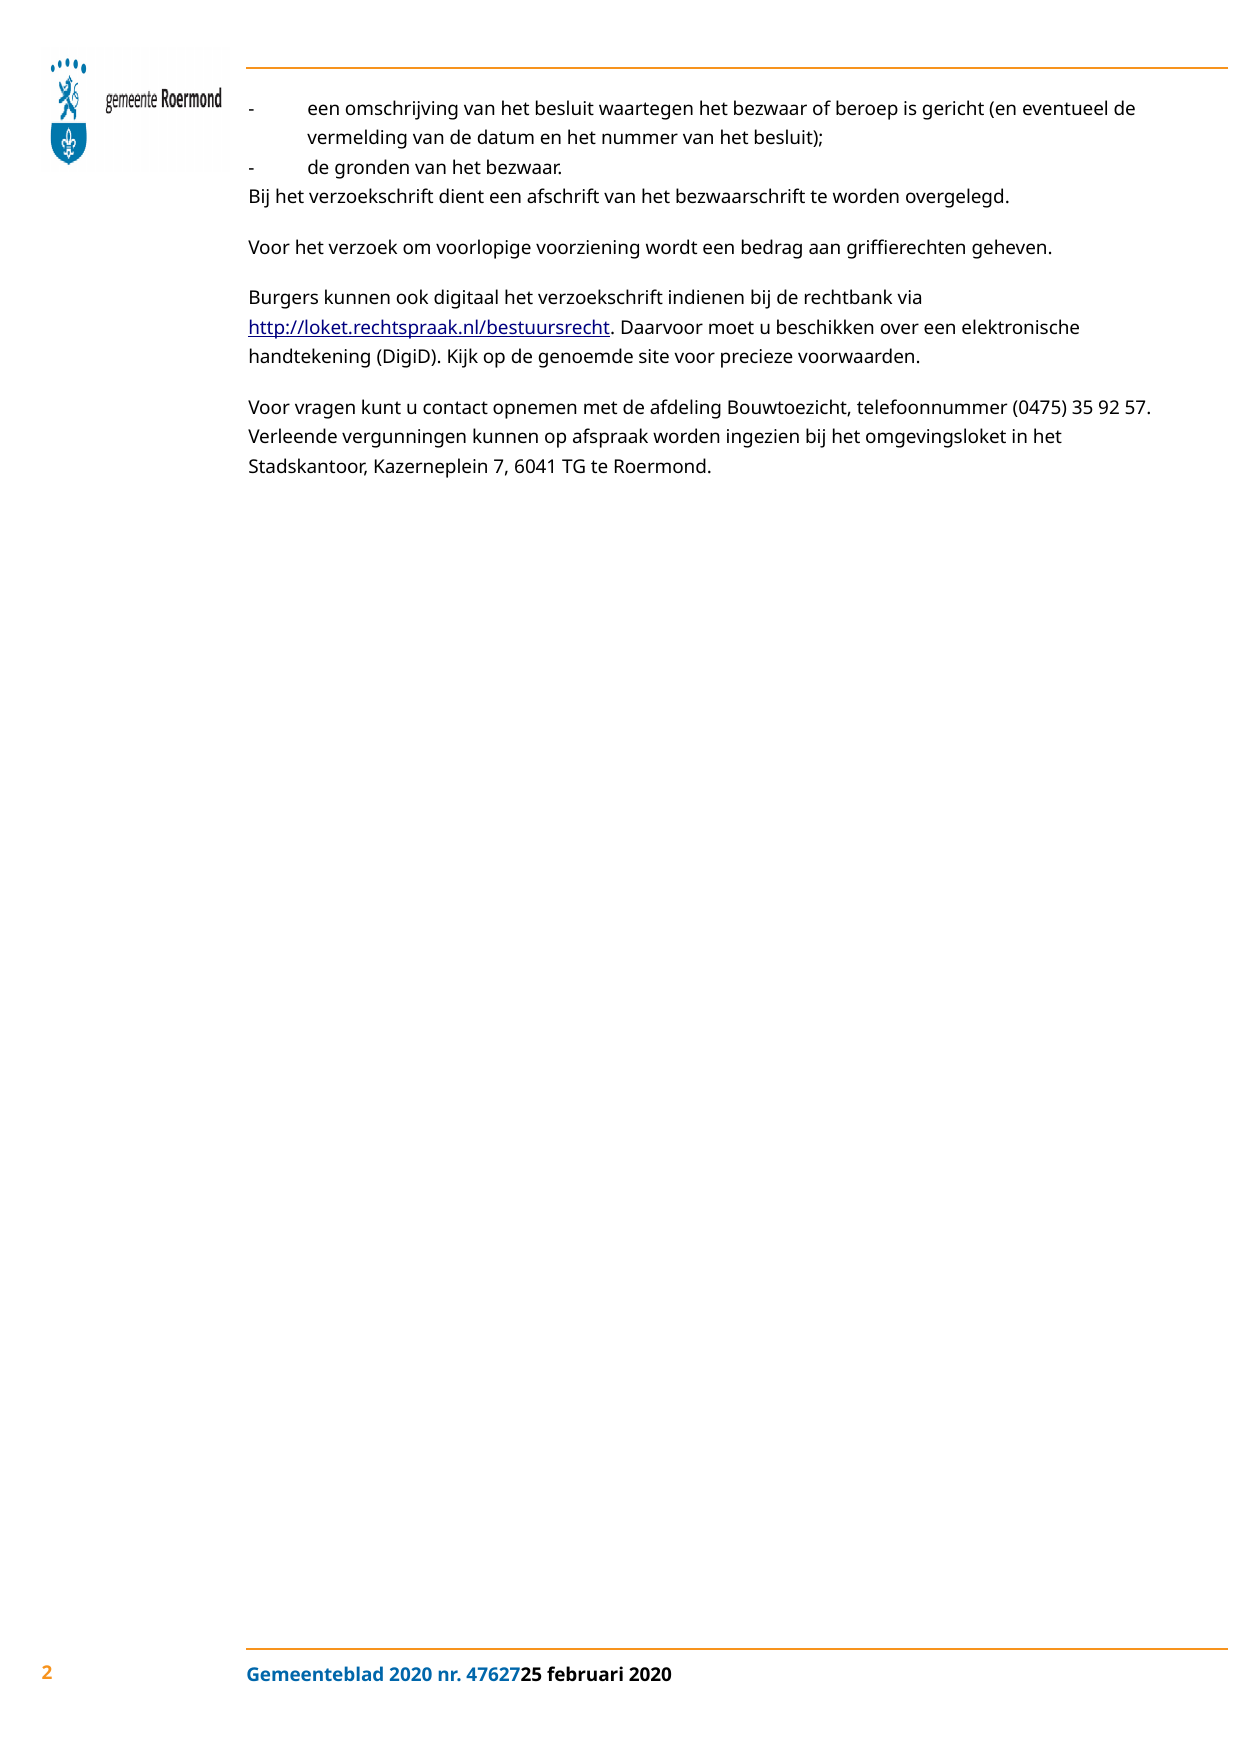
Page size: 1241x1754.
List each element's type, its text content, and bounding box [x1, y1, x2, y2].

text Burgers kunnen ook digitaal het verzoekschrift indienen bij de rechtbank via http://loket.rechtspraak.nl/bestuursrecht. Daarvoor moet u beschikken over een elektronische handtekening (DigiD). Kijk op de genoemde site voor precieze voorwaarden. [248, 284, 1152, 369]
list een omschrijving van het besluit waartegen het bezwaar of beroep is gericht (en eventueel de vermelding van de datum en het nummer van het besluit); [248, 95, 1152, 150]
text Bij het verzoekschrift dient een afschrift van het bezwaarschrift te worden overgelegd. [248, 183, 1152, 209]
text Voor vragen kunt u contact opnemen met de afdeling Bouwtoezicht, telefoonnummer (0475) 35 92 57. Verleende vergunningen kunnen op afspraak worden ingezien bij het omgevingsloket in het Stadskantoor, Kazerneplein 7, 6041 TG te Roermond. [248, 394, 1152, 479]
list de gronden van het bezwaar. [248, 154, 1152, 180]
picture [41, 47, 231, 172]
text Voor het verzoek om voorlopige voorziening wordt een bedrag aan griffierechten geheven. [248, 234, 1152, 260]
